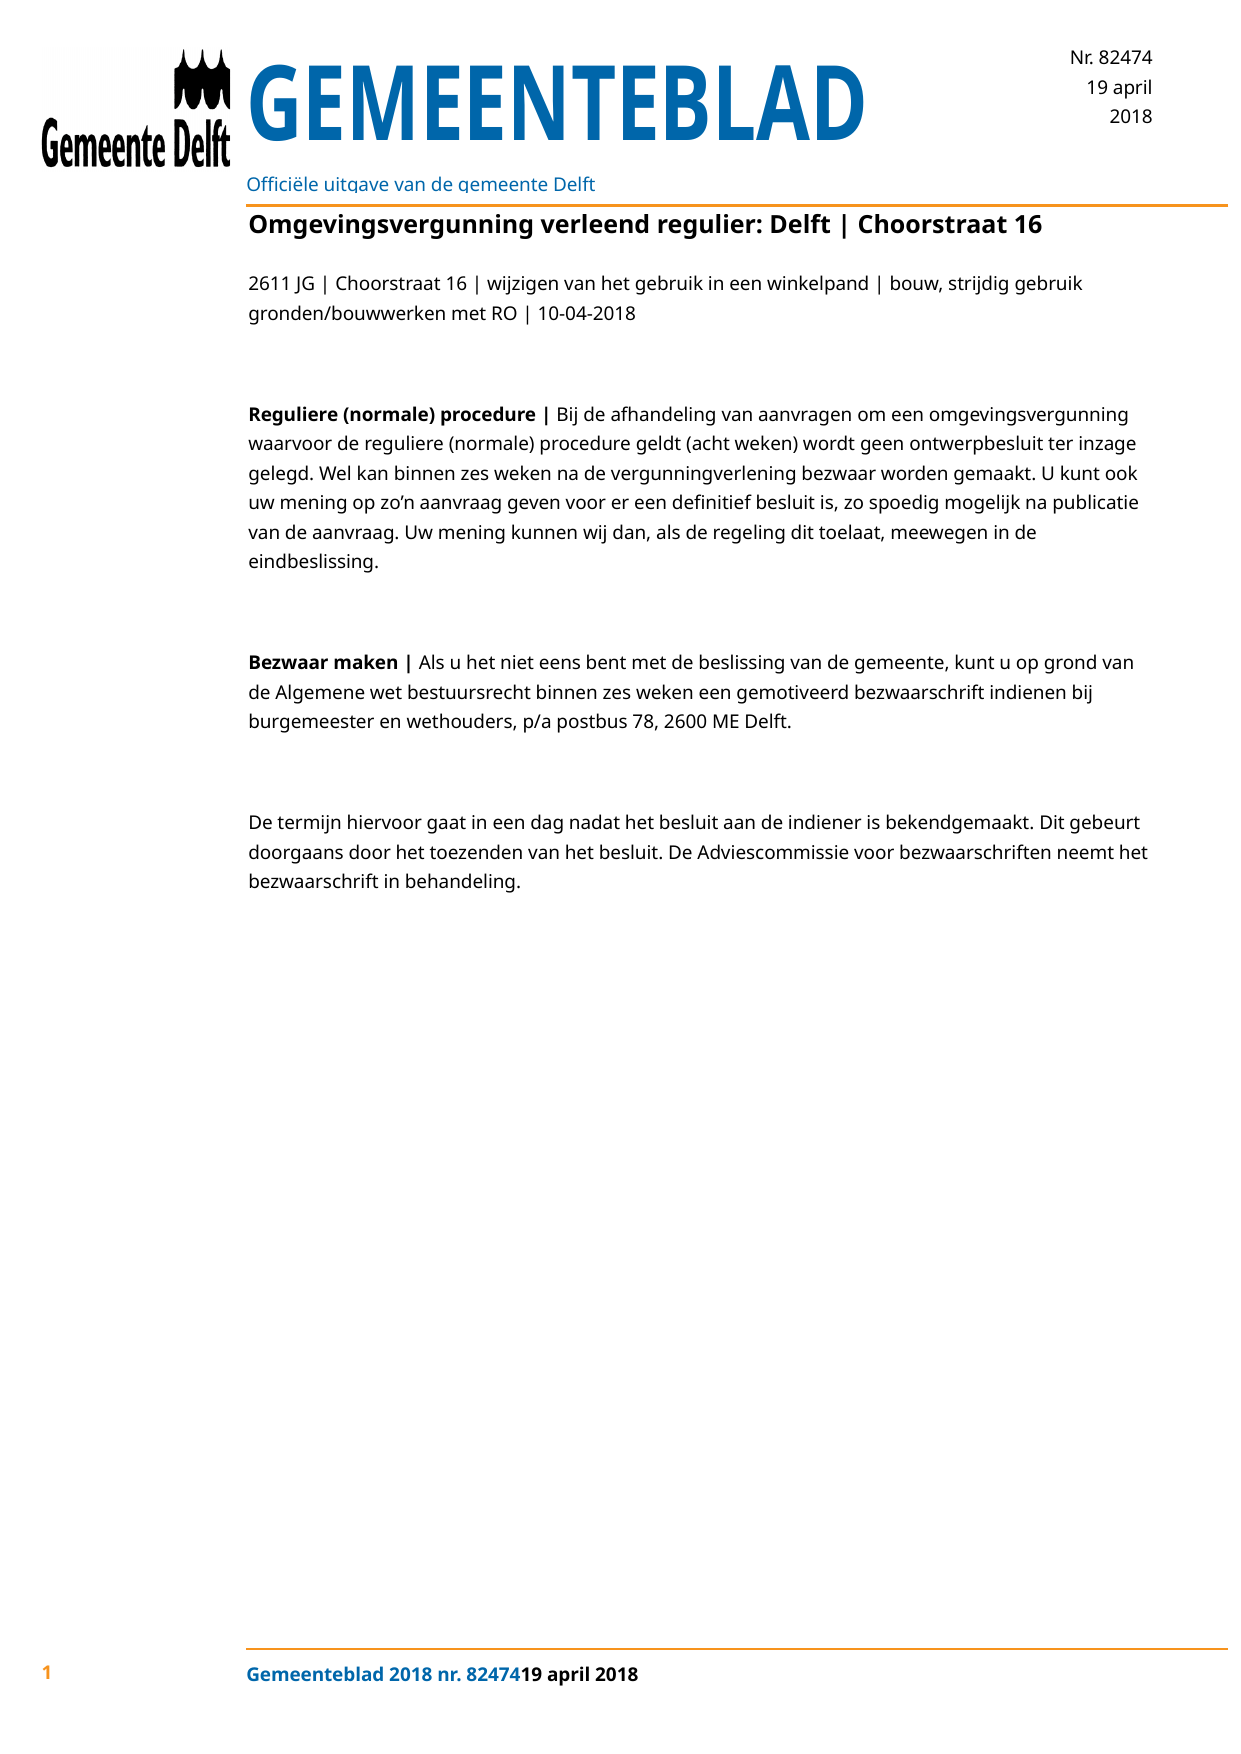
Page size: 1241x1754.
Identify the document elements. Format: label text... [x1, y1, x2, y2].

text Omgevingsvergunning verleend regulier: Delft | Choorstraat 16 [248, 207, 1152, 241]
text De termijn hiervoor gaat in een dag nadat het besluit aan de indiener is bekendgemaakt. Dit gebeurt doorgaans door het toezenden van het besluit. De Adviescommissie voor bezwaarschriften neemt het bezwaarschrift in behandeling. [248, 809, 1152, 894]
text Bezwaar maken | Als u het niet eens bent met de beslissing van de gemeente, kunt u op grond van de Algemene wet bestuursrecht binnen zes weken een gemotiveerd bezwaarschrift indienen bij burgemeester en wethouders, p/a postbus 78, 2600 ME Delft. [248, 649, 1152, 734]
text Reguliere (normale) procedure | Bij de afhandeling van aanvragen om een omgevingsvergunning waarvoor de reguliere (normale) procedure geldt (acht weken) wordt geen ontwerpbesluit ter inzage gelegd. Wel kan binnen zes weken na de vergunningverlening bezwaar worden gemaakt. U kunt ook uw mening op zo’n aanvraag geven voor er een definitief besluit is, zo spoedig mogelijk na publicatie van de aanvraag. Uw mening kunnen wij dan, als de regeling dit toelaat, meewegen in de eindbeslissing. [248, 401, 1152, 574]
picture [41, 47, 231, 172]
text 2611 JG | Choorstraat 16 | wijzigen van het gebruik in een winkelpand | bouw, strijdig gebruik gronden/bouwwerken met RO | 10-04-2018 [248, 270, 1152, 326]
